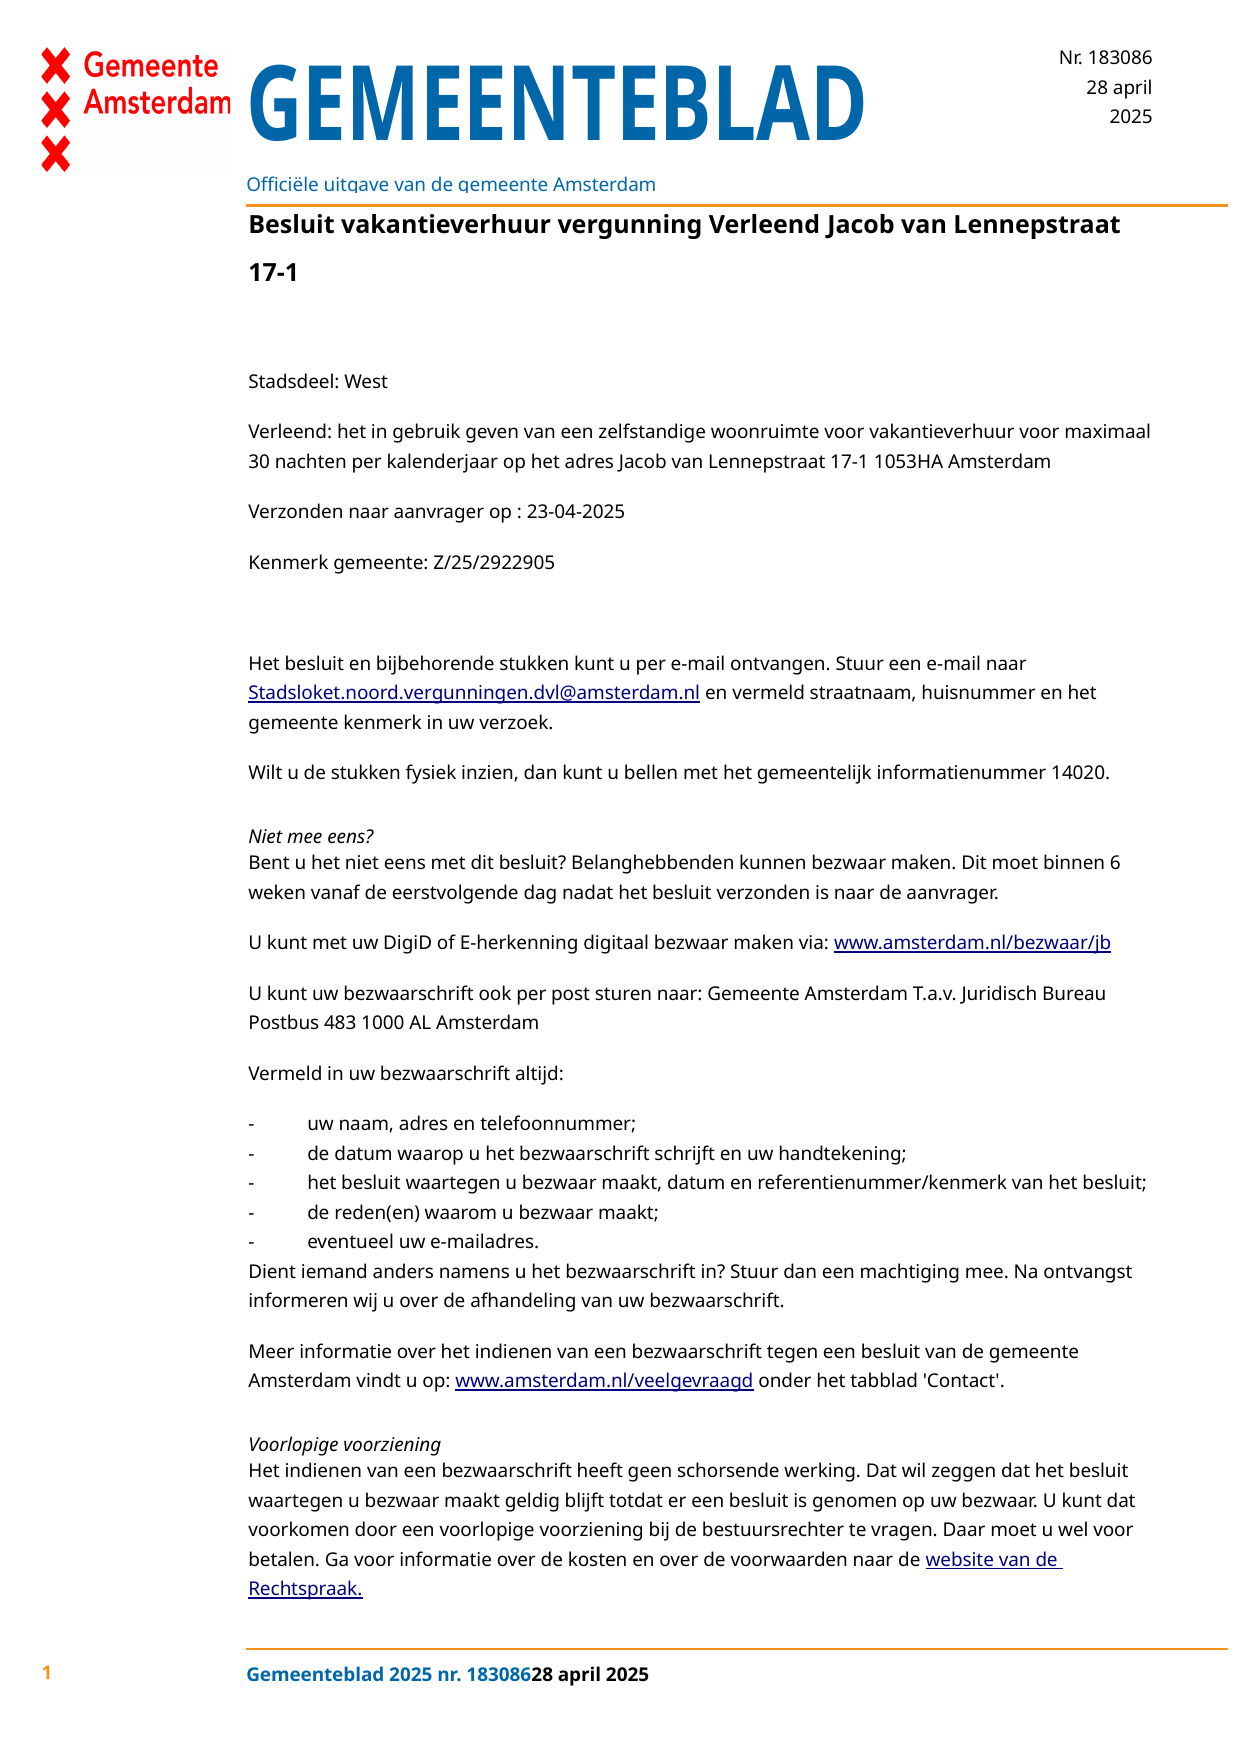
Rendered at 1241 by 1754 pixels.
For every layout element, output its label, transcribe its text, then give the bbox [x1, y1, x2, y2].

text U kunt uw bezwaarschrift ook per post sturen naar: Gemeente Amsterdam T.a.v. Juridisch Bureau Postbus 483 1000 AL Amsterdam [248, 980, 1152, 1035]
text Niet mee eens? [248, 823, 1152, 849]
text Wilt u de stukken fysiek inzien, dan kunt u bellen met het gemeentelijk informatienummer 14020. [248, 759, 1152, 785]
text Kenmerk gemeente: Z/25/2922905 [248, 549, 1152, 575]
list uw naam, adres en telefoonnummer; [248, 1110, 1152, 1136]
text Bent u het niet eens met dit besluit? Belanghebbenden kunnen bezwaar maken. Dit moet binnen 6 weken vanaf de eerstvolgende dag nadat het besluit verzonden is naar de aanvrager. [248, 849, 1152, 904]
text Voorlopige voorziening [248, 1432, 1152, 1457]
picture [41, 47, 231, 172]
list het besluit waartegen u bezwaar maakt, datum en referentienummer/kenmerk van het besluit; [248, 1169, 1152, 1195]
text Besluit vakantieverhuur vergunning Verleend Jacob van Lennepstraat 17-1 [248, 207, 1152, 288]
text Meer informatie over het indienen van een bezwaarschrift tegen een besluit van de gemeente Amsterdam vindt u op: www.amsterdam.nl/veelgevraagd onder het tabblad 'Contact'. [248, 1338, 1152, 1393]
list de datum waarop u het bezwaarschrift schrijft en uw handtekening; [248, 1140, 1152, 1165]
text Het besluit en bijbehorende stukken kunt u per e-mail ontvangen. Stuur een e-mail naar Stadsloket.noord.vergunningen.dvl@amsterdam.nl en vermeld straatnaam, huisnummer en het gemeente kenmerk in uw verzoek. [248, 650, 1152, 735]
text Het indienen van een bezwaarschrift heeft geen schorsende werking. Dat wil zeggen dat het besluit waartegen u bezwaar maakt geldig blijft totdat er een besluit is genomen op uw bezwaar. U kunt dat voorkomen door een voorlopige voorziening bij de bestuursrechter te vragen. Daar moet u wel voor betalen. Ga voor informatie over de kosten en over de voorwaarden naar de website van de Rechtspraak. [248, 1457, 1152, 1601]
list de reden(en) waarom u bezwaar maakt; [248, 1199, 1152, 1224]
text Stadsdeel: West [248, 368, 1152, 394]
text U kunt met uw DigiD of E-herkenning digitaal bezwaar maken via: www.amsterdam.nl/bezwaar/jb [248, 929, 1152, 955]
text Verleend: het in gebruik geven van een zelfstandige woonruimte voor vakantieverhuur voor maximaal 30 nachten per kalenderjaar op het adres Jacob van Lennepstraat 17-1 1053HA Amsterdam [248, 419, 1152, 474]
text Dient iemand anders namens u het bezwaarschrift in? Stuur dan een machtiging mee. Na ontvangst informeren wij u over de afhandeling van uw bezwaarschrift. [248, 1258, 1152, 1313]
list eventueel uw e-mailadres. [248, 1228, 1152, 1254]
text Vermeld in uw bezwaarschrift altijd: [248, 1060, 1152, 1085]
text Verzonden naar aanvrager op : 23-04-2025 [248, 499, 1152, 524]
